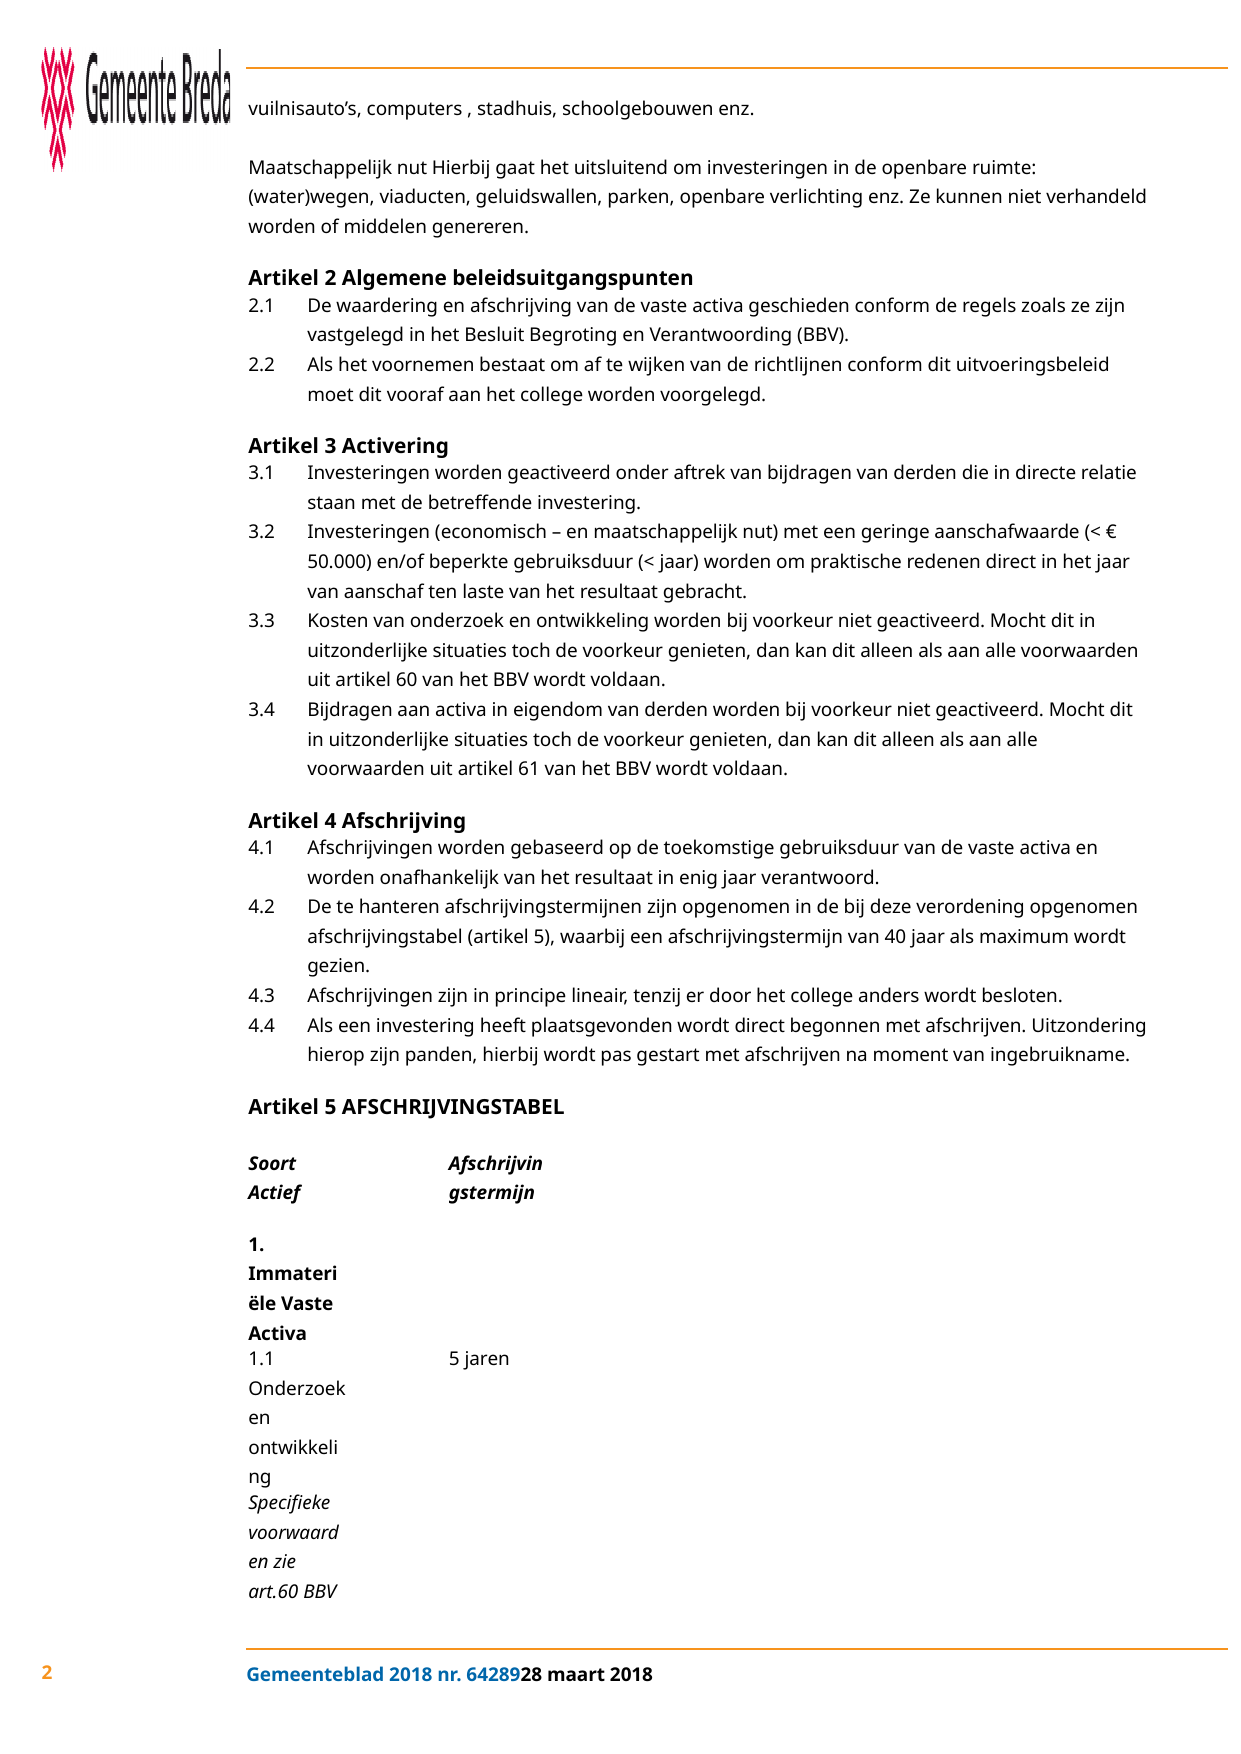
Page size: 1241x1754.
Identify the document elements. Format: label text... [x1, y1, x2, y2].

text vuilnisauto’s, computers , stadhuis, schoolgebouwen enz. [248, 95, 1152, 121]
table_header Afschrijvingstermijn [449, 1150, 549, 1205]
table_cell 5 jaren [449, 1345, 549, 1489]
table_cell [449, 1490, 549, 1604]
list Als het voornemen bestaat om af te wijken van de richtlijnen conform dit uitvoeringsbeleid moet dit vooraf aan het college worden voorgelegd. [248, 351, 1152, 406]
list Bijdragen aan activa in eigendom van derden worden bij voorkeur niet geactiveerd. Mocht dit in uitzonderlijke situaties toch de voorkeur genieten, dan kan dit alleen als aan alle voorwaarden uit artikel 61 van het BBV wordt voldaan. [248, 696, 1152, 781]
table_cell [348, 1490, 449, 1604]
list Kosten van onderzoek en ontwikkeling worden bij voorkeur niet geactiveerd. Mocht dit in uitzonderlijke situaties toch de voorkeur genieten, dan kan dit alleen als aan alle voorwaarden uit artikel 60 van het BBV wordt voldaan. [248, 607, 1152, 692]
list Afschrijvingen zijn in principe lineair, tenzij er door het college anders wordt besloten. [248, 982, 1152, 1008]
text Artikel 4 Afschrijving [248, 806, 1152, 834]
table_cell 1. Immateriële Vaste Activa [248, 1231, 348, 1345]
text Artikel 3 Activering [248, 431, 1152, 459]
table_header Soort Actief [248, 1150, 348, 1205]
picture [41, 47, 231, 172]
table_cell [348, 1205, 449, 1231]
list Investeringen (economisch – en maatschappelijk nut) met een geringe aanschafwaarde (< € 50.000) en/of beperkte gebruiksduur (< jaar) worden om praktische redenen direct in het jaar van aanschaf ten laste van het resultaat gebracht. [248, 519, 1152, 604]
table_header [348, 1150, 449, 1205]
table_cell [248, 1205, 348, 1231]
list Investeringen worden geactiveerd onder aftrek van bijdragen van derden die in directe relatie staan met de betreffende investering. [248, 459, 1152, 515]
list De waardering en afschrijving van de vaste activa geschieden conform de regels zoals ze zijn vastgelegd in het Besluit Begroting en Verantwoording (BBV). [248, 292, 1152, 347]
table_cell [449, 1205, 549, 1231]
list Afschrijvingen worden gebaseerd op de toekomstige gebruiksduur van de vaste activa en worden onafhankelijk van het resultaat in enig jaar verantwoord. [248, 834, 1152, 889]
text Maatschappelijk nut Hierbij gaat het uitsluitend om investeringen in de openbare ruimte: (water)wegen, viaducten, geluidswallen, parken, openbare verlichting enz. Ze kunnen niet verhandeld worden of middelen genereren. [248, 154, 1152, 239]
table_cell [348, 1345, 449, 1489]
table_cell [449, 1231, 549, 1345]
list De te hanteren afschrijvingstermijnen zijn opgenomen in de bij deze verordening opgenomen afschrijvingstabel (artikel 5), waarbij een afschrijvingstermijn van 40 jaar als maximum wordt gezien. [248, 893, 1152, 978]
table_cell Specifieke voorwaarden zie art.60 BBV [248, 1490, 348, 1604]
text Artikel 2 Algemene beleidsuitgangspunten [248, 263, 1152, 292]
table_cell 1.1 Onderzoek en ontwikkeling [248, 1345, 348, 1489]
text Artikel 5 AFSCHRIJVINGSTABEL [248, 1092, 1152, 1120]
list Als een investering heeft plaatsgevonden wordt direct begonnen met afschrijven. Uitzondering hierop zijn panden, hierbij wordt pas gestart met afschrijven na moment van ingebruikname. [248, 1012, 1152, 1067]
table_cell [348, 1231, 449, 1345]
